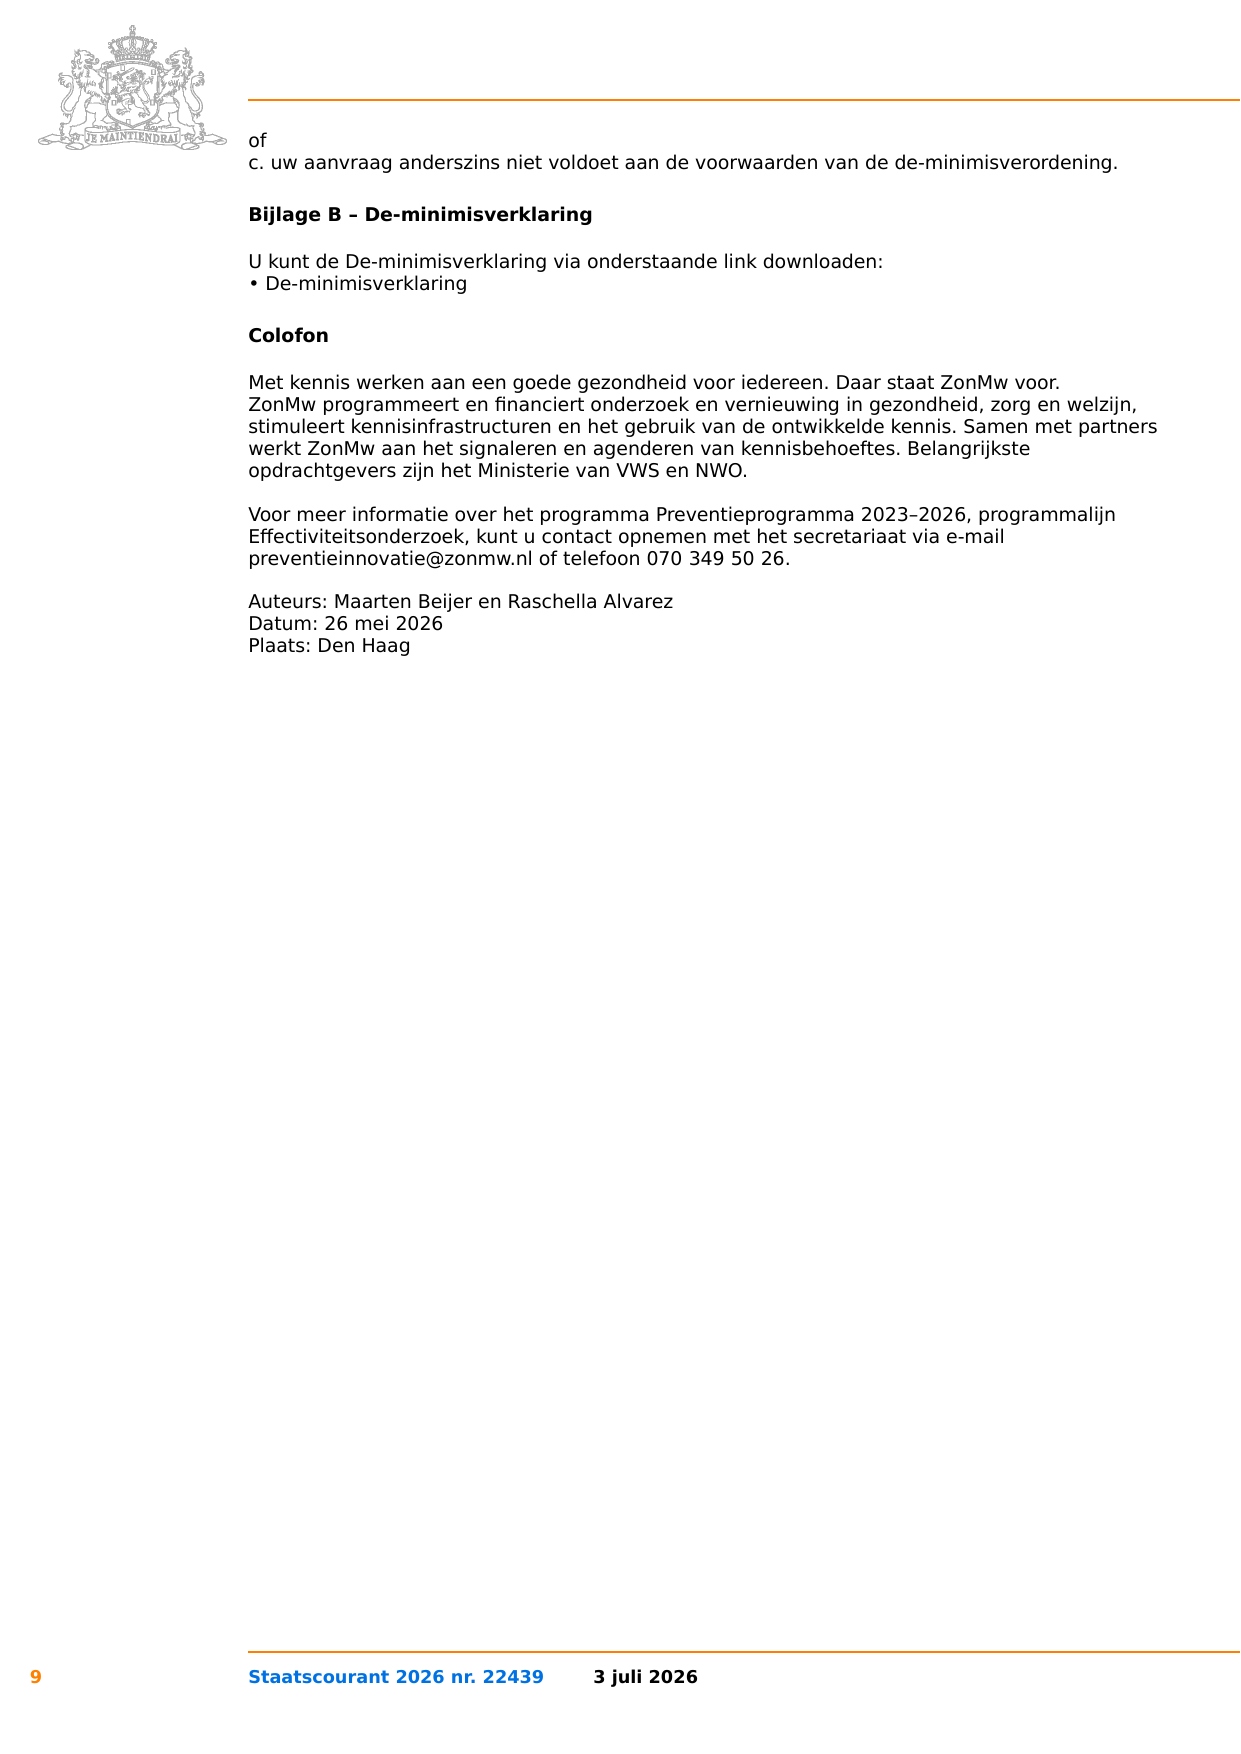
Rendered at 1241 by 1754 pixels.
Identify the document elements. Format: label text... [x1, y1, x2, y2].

text • De-minimisverklaring [248, 273, 1163, 295]
text c. uw aanvraag anderszins niet voldoet aan de voorwaarden van de de-minimisverordening. [248, 152, 1163, 174]
picture [38, 25, 227, 150]
text Datum: 26 mei 2026 [248, 613, 1163, 635]
subtitle Colofon [248, 325, 1163, 347]
text Voor meer informatie over het programma Preventieprogramma 2023–2026, programmalijn Effectiviteitsonderzoek, kunt u contact opnemen met het secretariaat via e-mail preventieinnovatie@zonmw.nl of telefoon 070 349 50 26. [248, 503, 1163, 569]
text of [248, 130, 1163, 152]
text U kunt de De-minimisverklaring via onderstaande link downloaden: [248, 251, 1163, 273]
text ZonMw programmeert en financiert onderzoek en vernieuwing in gezondheid, zorg en welzijn, stimuleert kennisinfrastructuren en het gebruik van de ontwikkelde kennis. Samen met partners werkt ZonMw aan het signaleren en agenderen van kennisbehoeftes. Belangrijkste opdrachtgevers zijn het Ministerie van VWS en NWO. [248, 394, 1163, 482]
text Plaats: Den Haag [248, 635, 1163, 657]
text Met kennis werken aan een goede gezondheid voor iedereen. Daar staat ZonMw voor. [248, 372, 1163, 394]
subtitle Bijlage B – De-minimisverklaring [248, 204, 1163, 226]
text Auteurs: Maarten Beijer en Raschella Alvarez [248, 591, 1163, 613]
